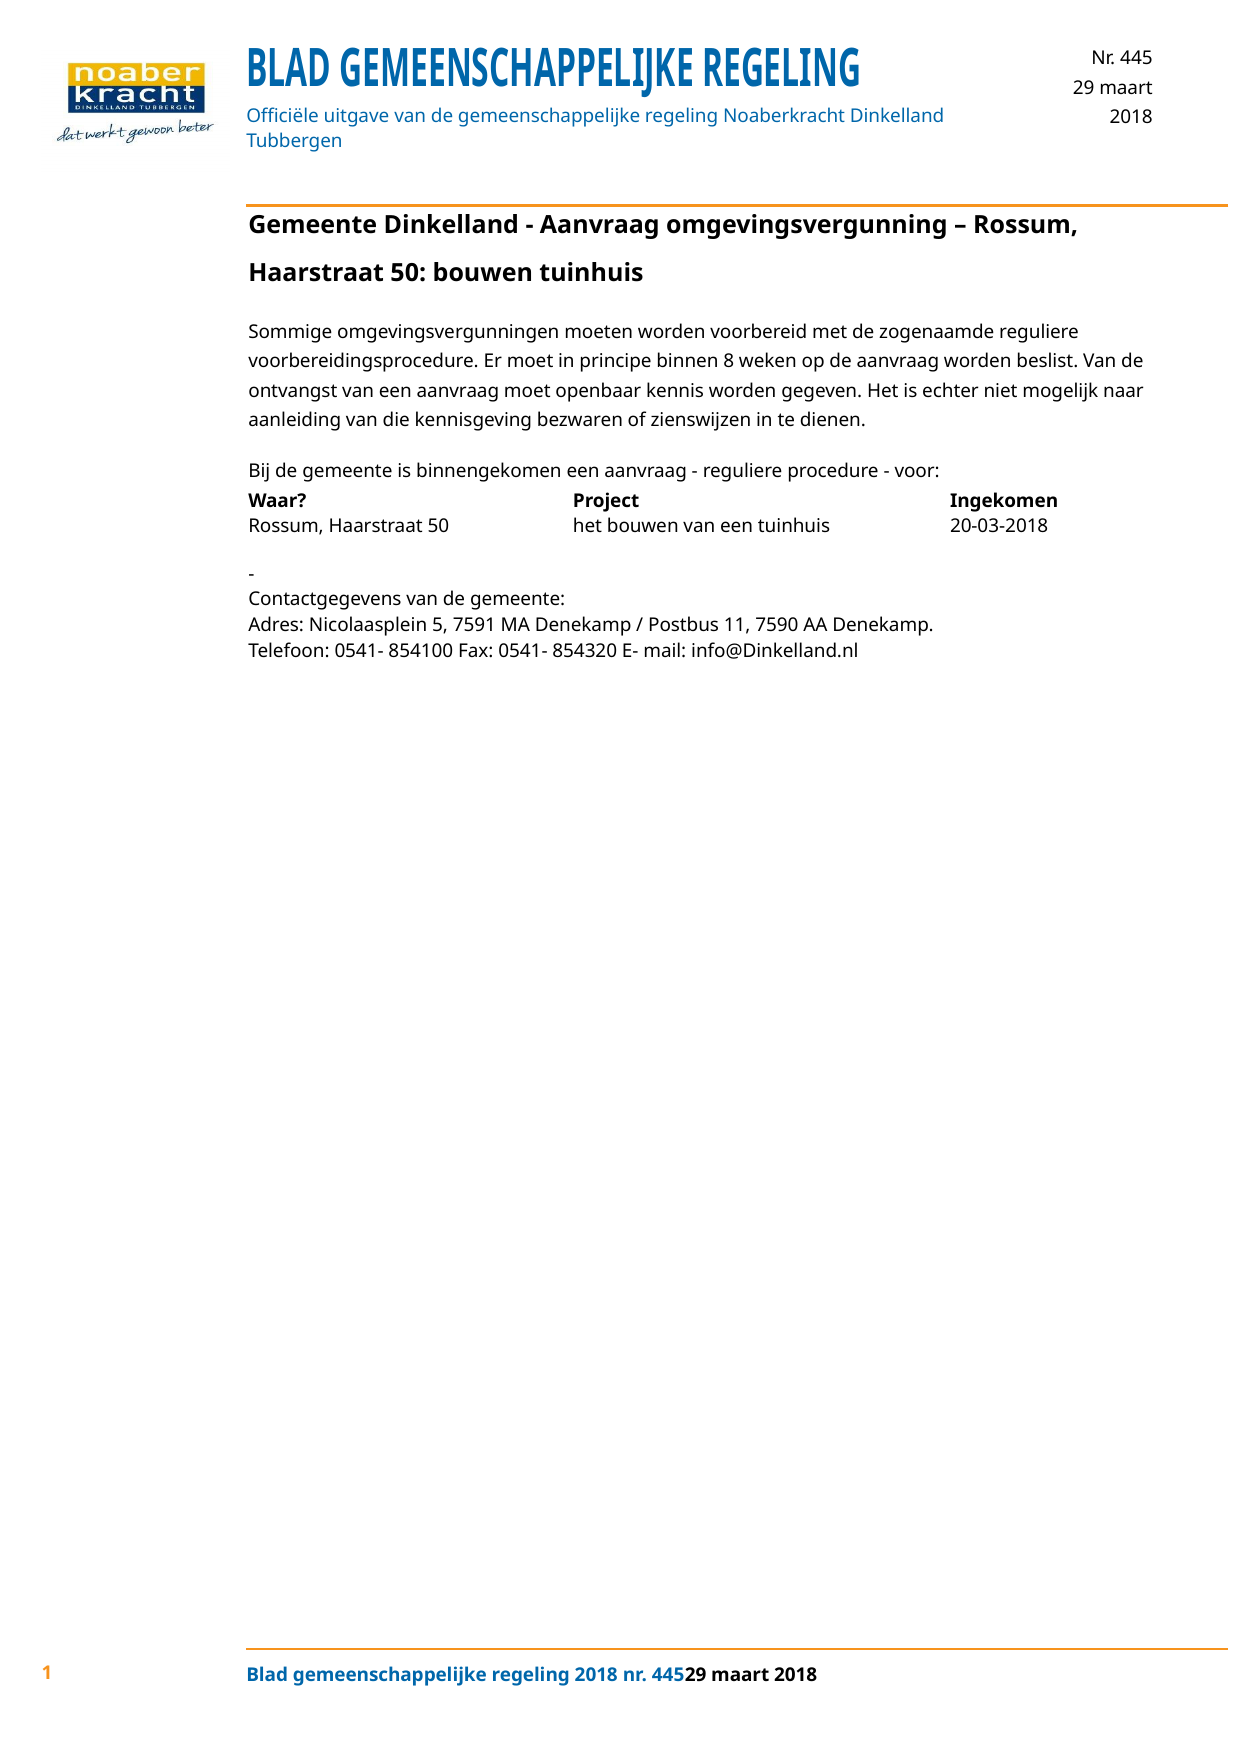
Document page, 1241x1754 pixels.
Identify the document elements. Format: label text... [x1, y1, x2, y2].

table_header Project [573, 487, 950, 512]
text Gemeente Dinkelland - Aanvraag omgevingsvergunning – Rossum, Haarstraat 50: bouwen tuinhuis [248, 207, 1152, 288]
text Sommige omgevingsvergunningen moeten worden voorbereid met de zogenaamde reguliere voorbereidingsprocedure. Er moet in principe binnen 8 weken op de aanvraag worden beslist. Van de ontvangst van een aanvraag moet openbaar kennis worden gegeven. Het is echter niet mogelijk naar aanleiding van die kennisgeving bezwaren of zienswijzen in te dienen. [248, 318, 1152, 432]
table_cell 20-03-2018 [950, 513, 1152, 538]
text Adres: Nicolaasplein 5, 7591 MA Denekamp / Postbus 11, 7590 AA Denekamp. [248, 611, 1152, 637]
table_cell het bouwen van een tuinhuis [573, 513, 950, 538]
table_header Ingekomen [950, 487, 1152, 512]
table_cell Rossum, Haarstraat 50 [248, 513, 573, 538]
text - [248, 560, 1152, 585]
text Telefoon: 0541- 854100 Fax: 0541- 854320 E- mail: info@Dinkelland.nl [248, 637, 1152, 663]
table_header Waar? [248, 487, 573, 512]
text Bij de gemeente is binnengekomen een aanvraag - reguliere procedure - voor: [248, 457, 1152, 483]
picture [41, 47, 231, 172]
text Contactgegevens van de gemeente: [248, 585, 1152, 611]
